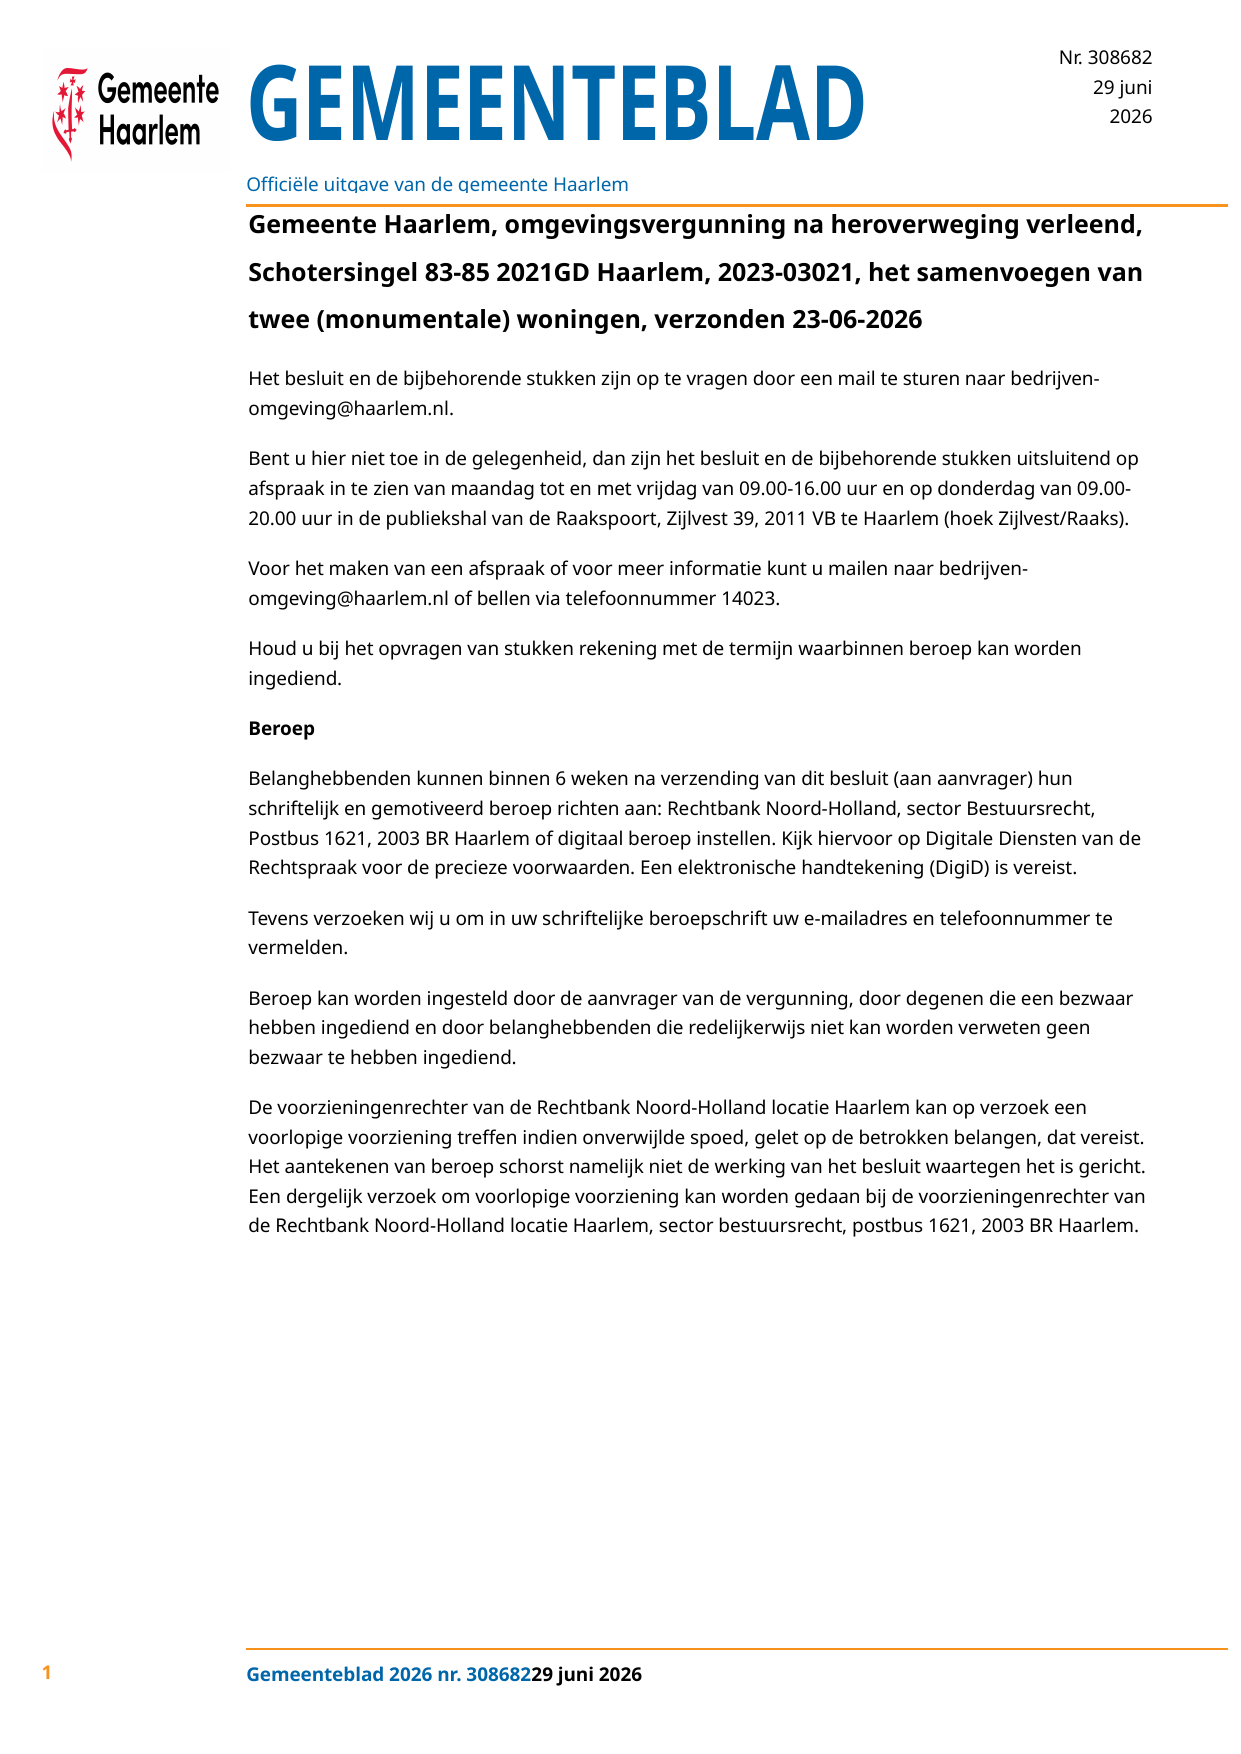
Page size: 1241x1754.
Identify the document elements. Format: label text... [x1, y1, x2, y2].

text Beroep [248, 715, 1152, 741]
text Het besluit en de bijbehorende stukken zijn op te vragen door een mail te sturen naar bedrijven-omgeving@haarlem.nl. [248, 366, 1152, 421]
text Houd u bij het opvragen van stukken rekening met de termijn waarbinnen beroep kan worden ingediend. [248, 635, 1152, 690]
text Bent u hier niet toe in de gelegenheid, dan zijn het besluit en de bijbehorende stukken uitsluitend op afspraak in te zien van maandag tot en met vrijdag van 09.00-16.00 uur en op donderdag van 09.00-20.00 uur in de publiekshal van de Raakspoort, Zijlvest 39, 2011 VB te Haarlem (hoek Zijlvest/Raaks). [248, 446, 1152, 530]
picture [41, 47, 231, 172]
text Voor het maken van een afspraak of voor meer informatie kunt u mailen naar bedrijven-omgeving@haarlem.nl of bellen via telefoonnummer 14023. [248, 555, 1152, 610]
text Beroep kan worden ingesteld door de aanvrager van de vergunning, door degenen die een bezwaar hebben ingediend en door belanghebbenden die redelijkerwijs niet kan worden verweten geen bezwaar te hebben ingediend. [248, 985, 1152, 1069]
text Gemeente Haarlem, omgevingsvergunning na heroverweging verleend, Schotersingel 83-85 2021GD Haarlem, 2023-03021, het samenvoegen van twee (monumentale) woningen, verzonden 23-06-2026 [248, 207, 1152, 336]
text De voorzieningenrechter van de Rechtbank Noord-Holland locatie Haarlem kan op verzoek een voorlopige voorziening treffen indien onverwijlde spoed, gelet op de betrokken belangen, dat vereist. Het aantekenen van beroep schorst namelijk niet de werking van het besluit waartegen het is gericht. Een dergelijk verzoek om voorlopige voorziening kan worden gedaan bij de voorzieningenrechter van de Rechtbank Noord-Holland locatie Haarlem, sector bestuursrecht, postbus 1621, 2003 BR Haarlem. [248, 1094, 1152, 1238]
text Belanghebbenden kunnen binnen 6 weken na verzending van dit besluit (aan aanvrager) hun schriftelijk en gemotiveerd beroep richten aan: Rechtbank Noord-Holland, sector Bestuursrecht, Postbus 1621, 2003 BR Haarlem of digitaal beroep instellen. Kijk hiervoor op Digitale Diensten van de Rechtspraak voor de precieze voorwaarden. Een elektronische handtekening (DigiD) is vereist. [248, 766, 1152, 880]
text Tevens verzoeken wij u om in uw schriftelijke beroepschrift uw e-mailadres en telefoonnummer te vermelden. [248, 905, 1152, 960]
